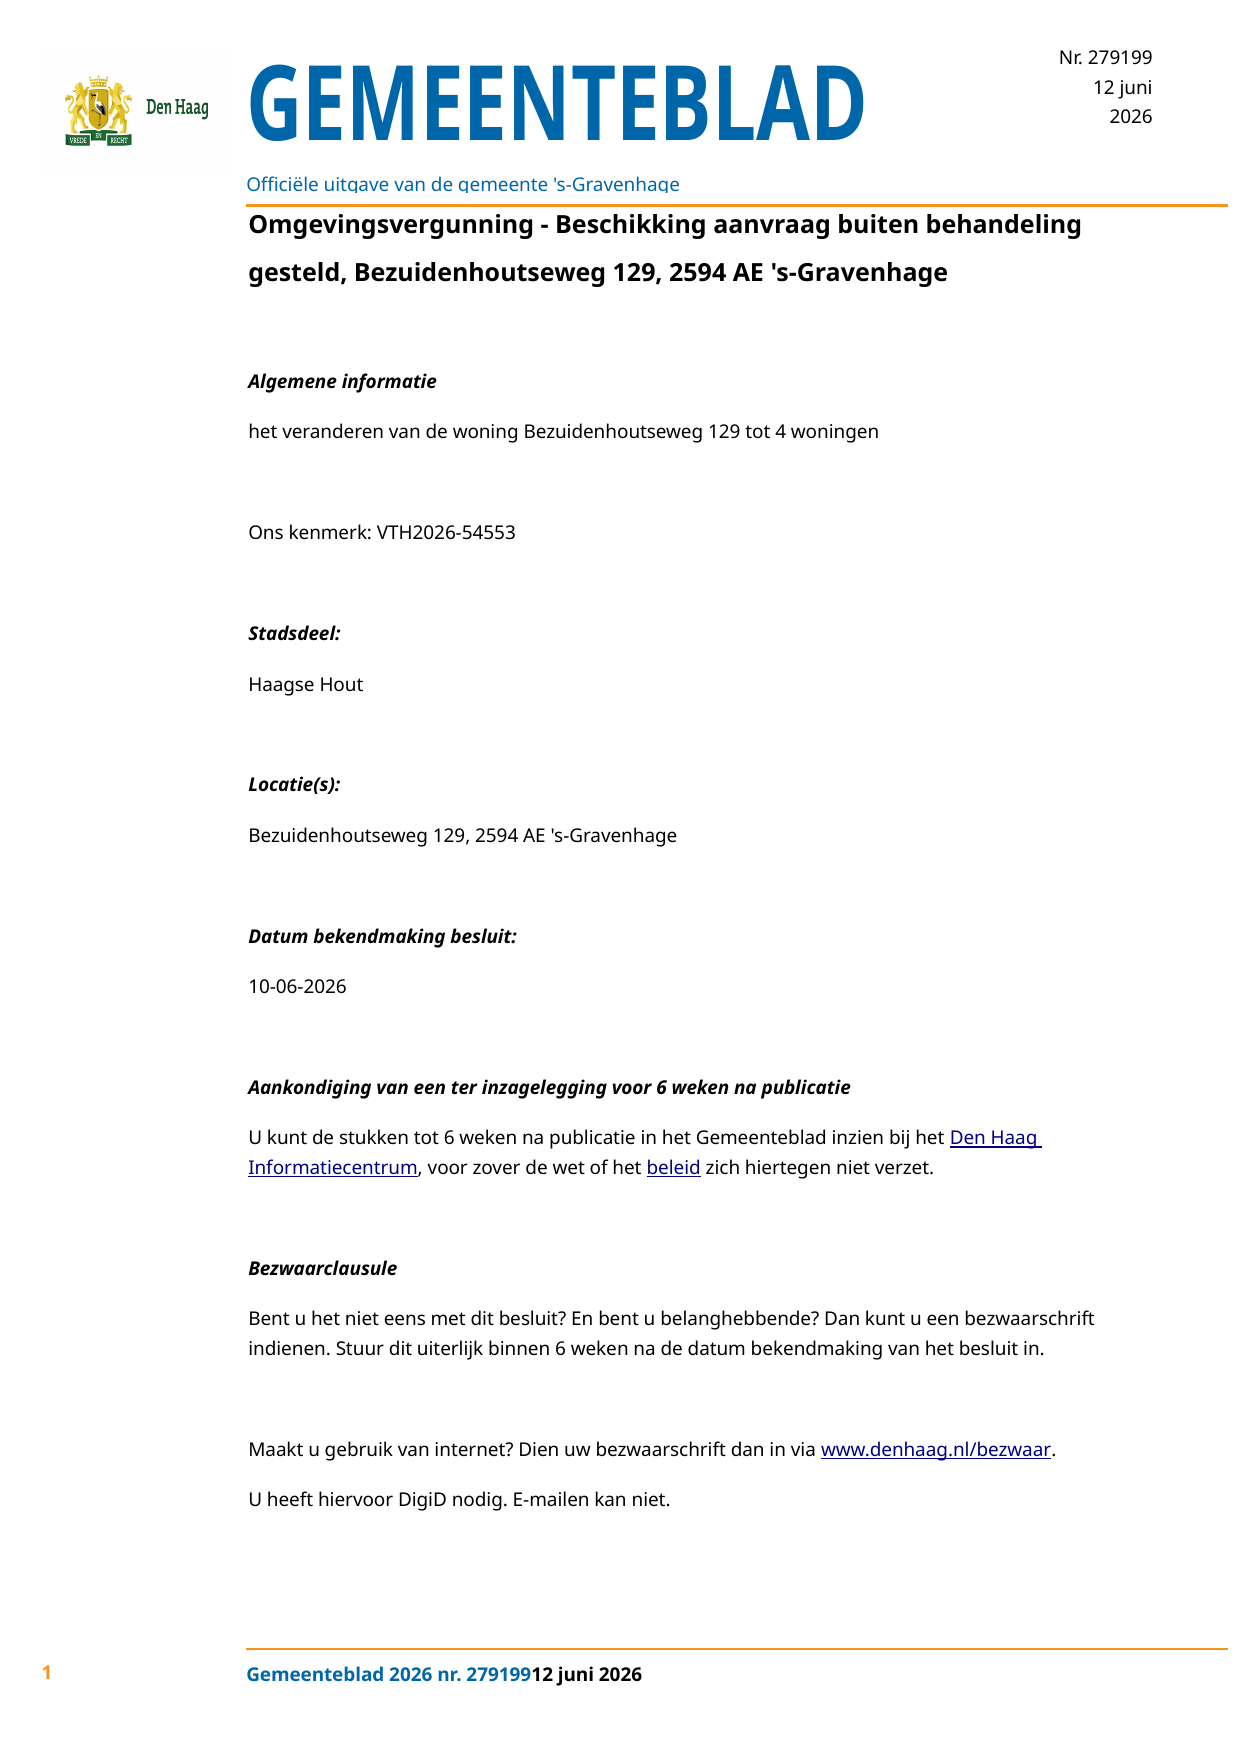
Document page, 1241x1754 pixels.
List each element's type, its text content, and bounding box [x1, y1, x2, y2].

text Stadsdeel: [248, 620, 1152, 646]
text Haagse Hout [248, 671, 1152, 697]
text Datum bekendmaking besluit: [248, 923, 1152, 949]
text Locatie(s): [248, 772, 1152, 797]
text 10-06-2026 [248, 973, 1152, 999]
text Ons kenmerk: VTH2026-54553 [248, 519, 1152, 545]
text U kunt de stukken tot 6 weken na publicatie in het Gemeenteblad inzien bij het Den Haag Informatiecentrum, voor zover de wet of het beleid zich hiertegen niet verzet. [248, 1124, 1152, 1180]
text Bezwaarclausule [248, 1255, 1152, 1281]
text Algemene informatie [248, 368, 1152, 394]
text het veranderen van de woning Bezuidenhoutseweg 129 tot 4 woningen [248, 419, 1152, 444]
picture [41, 47, 231, 172]
text Omgevingsvergunning - Beschikking aanvraag buiten behandeling gesteld, Bezuidenhoutseweg 129, 2594 AE 's-Gravenhage [248, 207, 1152, 288]
text Aankondiging van een ter inzagelegging voor 6 weken na publicatie [248, 1074, 1152, 1100]
text U heeft hiervoor DigiD nodig. E-mailen kan niet. [248, 1486, 1152, 1512]
text Bent u het niet eens met dit besluit? En bent u belanghebbende? Dan kunt u een bezwaarschrift indienen. Stuur dit uiterlijk binnen 6 weken na de datum bekendmaking van het besluit in. [248, 1305, 1152, 1361]
text Bezuidenhoutseweg 129, 2594 AE 's-Gravenhage [248, 822, 1152, 848]
text Maakt u gebruik van internet? Dien uw bezwaarschrift dan in via www.denhaag.nl/bezwaar. [248, 1436, 1152, 1462]
